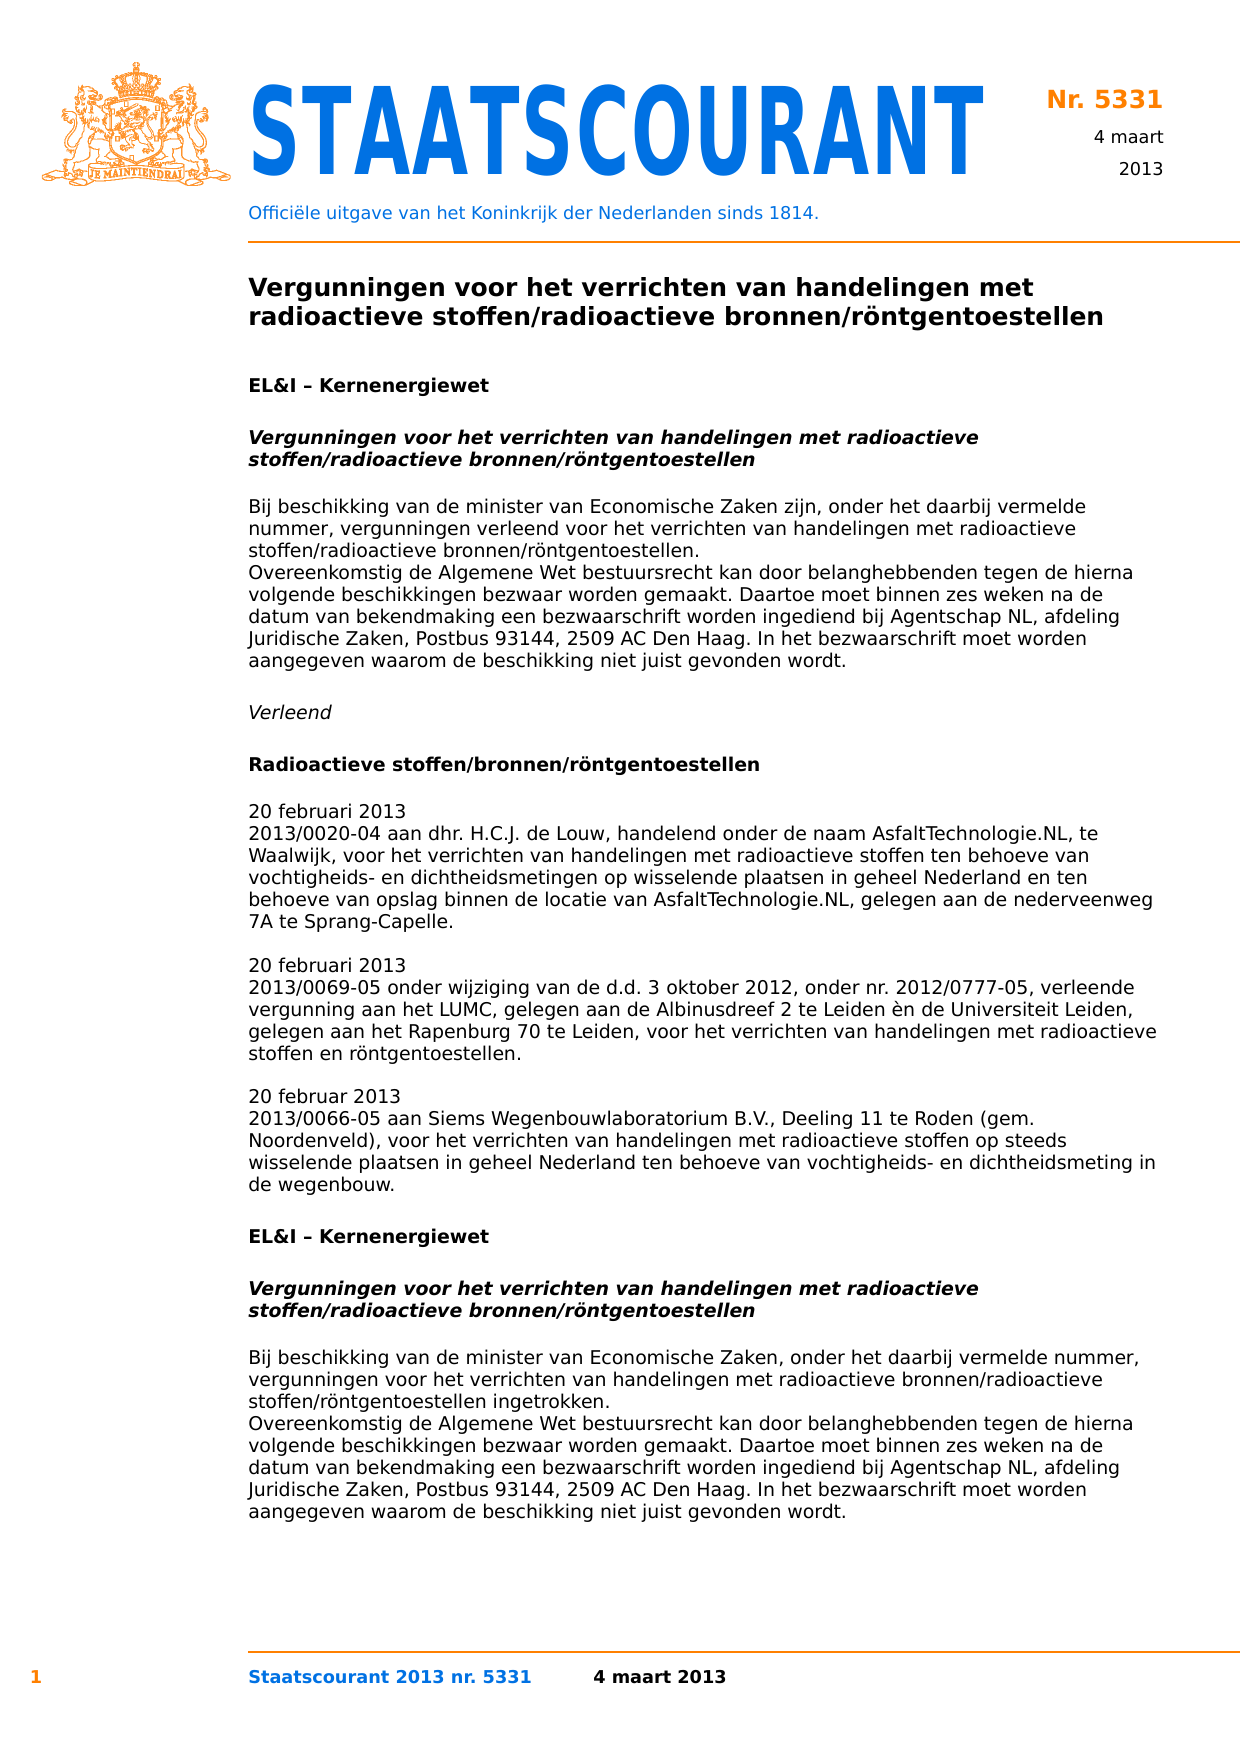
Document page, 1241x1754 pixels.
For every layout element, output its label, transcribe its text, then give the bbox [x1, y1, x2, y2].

subtitle Radioactieve stoffen/bronnen/röntgentoestellen [248, 754, 1163, 776]
text 20 februari 2013 [248, 801, 1163, 823]
text Overeenkomstig de Algemene Wet bestuursrecht kan door belanghebbenden tegen de hierna volgende beschikkingen bezwaar worden gemaakt. Daartoe moet binnen zes weken na de datum van bekendmaking een bezwaarschrift worden ingediend bij Agentschap NL, afdeling Juridische Zaken, Postbus 93144, 2509 AC Den Haag. In het bezwaarschrift moet worden aangegeven waarom de beschikking niet juist gevonden wordt. [248, 562, 1163, 672]
text Bij beschikking van de minister van Economische Zaken, onder het daarbij vermelde nummer, vergunningen voor het verrichten van handelingen met radioactieve bronnen/radioactieve stoffen/röntgentoestellen ingetrokken. [248, 1347, 1163, 1413]
table_cell Officiële uitgave van het Koninkrijk der Nederlanden sinds 1814. [248, 203, 1240, 241]
subtitle Verleend [248, 702, 1163, 724]
text Overeenkomstig de Algemene Wet bestuursrecht kan door belanghebbenden tegen de hierna volgende beschikkingen bezwaar worden gemaakt. Daartoe moet binnen zes weken na de datum van bekendmaking een bezwaarschrift worden ingediend bij Agentschap NL, afdeling Juridische Zaken, Postbus 93144, 2509 AC Den Haag. In het bezwaarschrift moet worden aangegeven waarom de beschikking niet juist gevonden wordt. [248, 1413, 1163, 1523]
subtitle Vergunningen voor het verrichten van handelingen met radioactieve stoffen/radioactieve bronnen/röntgentoestellen [248, 273, 1163, 331]
subtitle EL&I – Kernenergiewet [248, 375, 1163, 397]
subtitle EL&I – Kernenergiewet [248, 1226, 1163, 1248]
text 2013/0020-04 aan dhr. H.C.J. de Louw, handelend onder de naam AsfaltTechnologie.NL, te Waalwijk, voor het verrichten van handelingen met radioactieve stoffen ten behoeve van vochtigheids- en dichtheidsmetingen op wisselende plaatsen in geheel Nederland en ten behoeve van opslag binnen de locatie van AsfaltTechnologie.NL, gelegen aan de nederveenweg 7A te Sprang-Capelle. [248, 823, 1163, 933]
subtitle Vergunningen voor het verrichten van handelingen met radioactieve stoffen/radioactieve bronnen/röntgentoestellen [248, 1278, 1163, 1322]
table_cell 4 maart [998, 121, 1240, 153]
picture [41, 62, 231, 186]
table_cell 2013 [998, 153, 1240, 203]
text 2013/0066-05 aan Siems Wegenbouwlaboratorium B.V., Deeling 11 te Roden (gem. Noordenveld), voor het verrichten van handelingen met radioactieve stoffen op steeds wisselende plaatsen in geheel Nederland ten behoeve van vochtigheids- en dichtheidsmeting in de wegenbouw. [248, 1108, 1163, 1196]
text 20 februari 2013 [248, 954, 1163, 977]
table_header [25, 62, 248, 241]
text Bij beschikking van de minister van Economische Zaken zijn, onder het daarbij vermelde nummer, vergunningen verleend voor het verrichten van handelingen met radioactieve stoffen/radioactieve bronnen/röntgentoestellen. [248, 496, 1163, 562]
table_header Nr. 5331 [998, 62, 1240, 121]
text 2013/0069-05 onder wijziging van de d.d. 3 oktober 2012, onder nr. 2012/0777-05, verleende vergunning aan het LUMC, gelegen aan de Albinusdreef 2 te Leiden èn de Universiteit Leiden, gelegen aan het Rapenburg 70 te Leiden, voor het verrichten van handelingen met radioactieve stoffen en röntgentoestellen. [248, 977, 1163, 1064]
text 20 februar 2013 [248, 1086, 1163, 1108]
subtitle Vergunningen voor het verrichten van handelingen met radioactieve stoffen/radioactieve bronnen/röntgentoestellen [248, 427, 1163, 471]
table_header STAATSCOURANT [248, 62, 998, 203]
